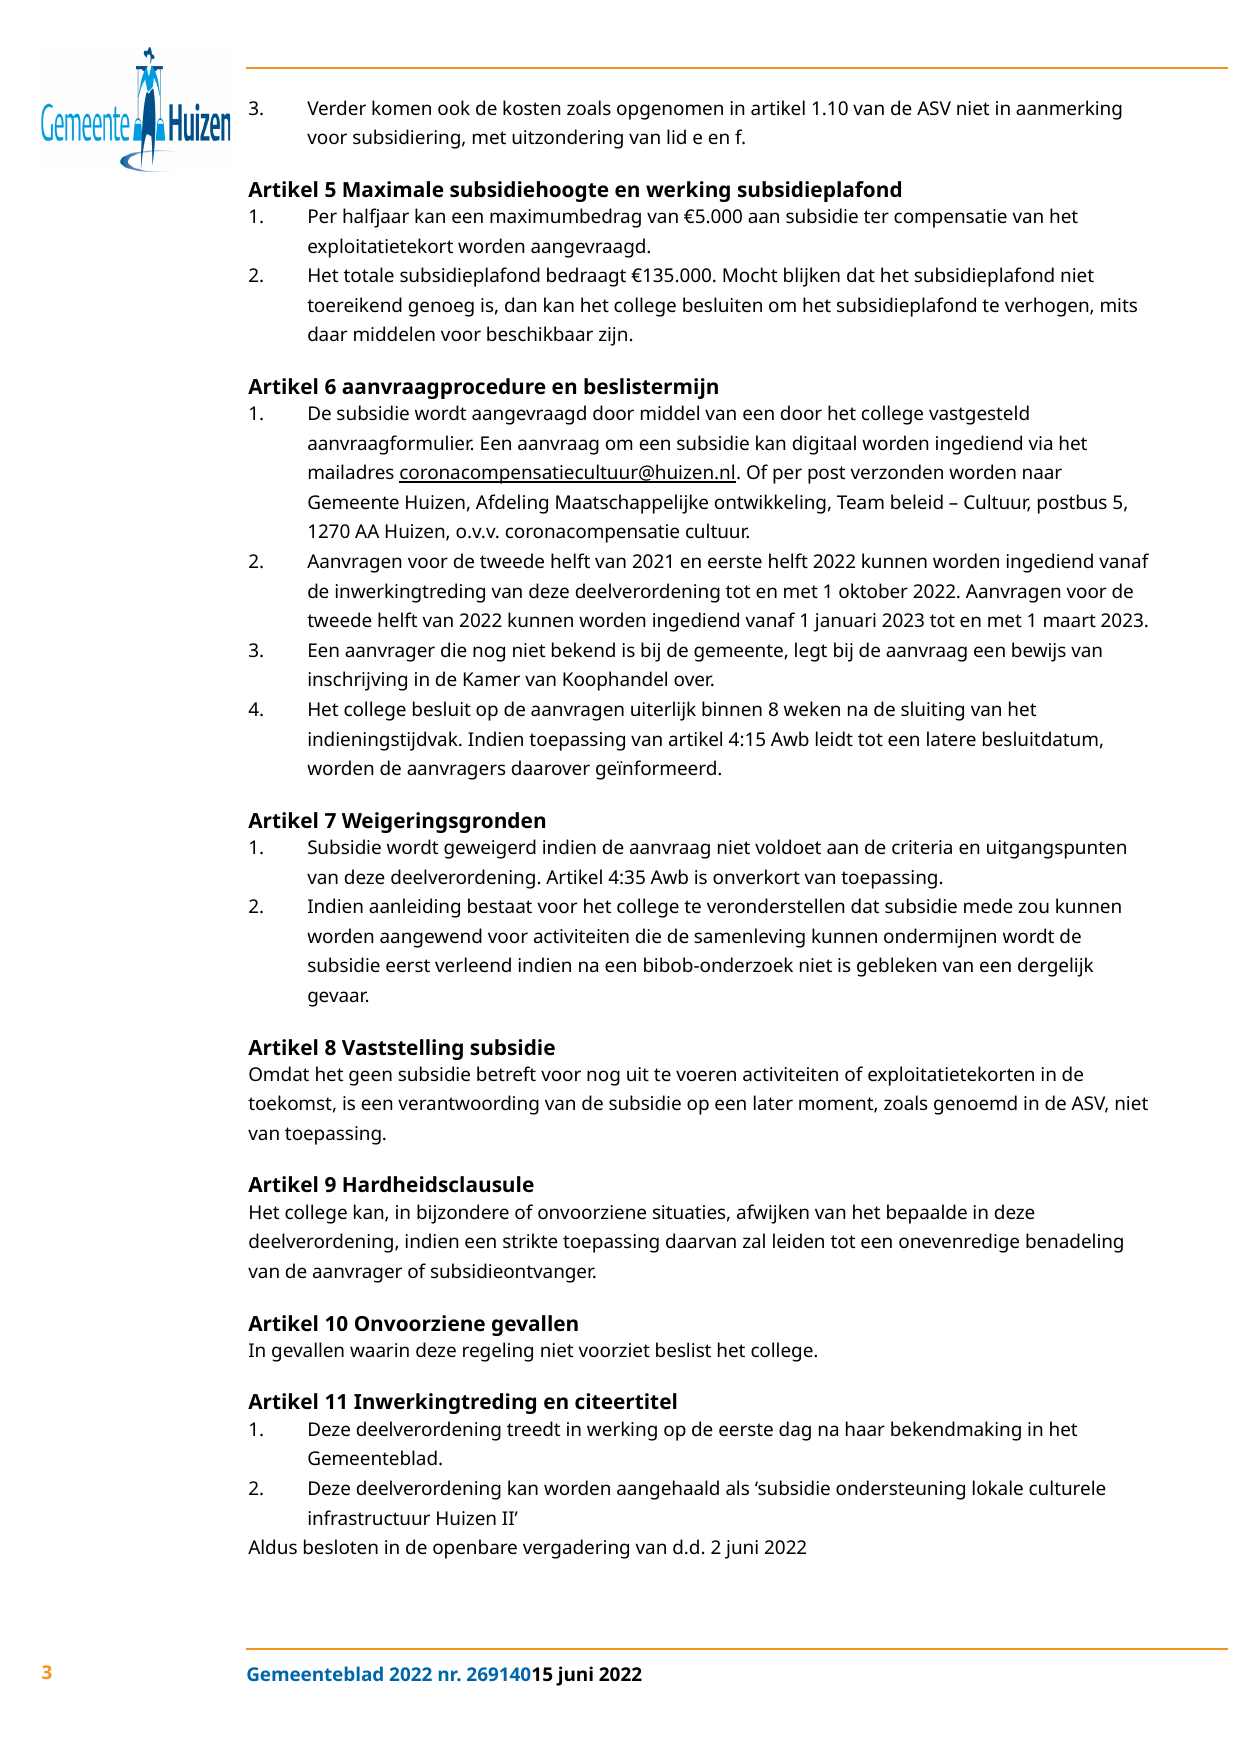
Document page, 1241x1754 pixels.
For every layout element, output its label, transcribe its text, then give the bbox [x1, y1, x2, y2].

text Artikel 10 Onvoorziene gevallen [248, 1309, 1152, 1337]
list Verder komen ook de kosten zoals opgenomen in artikel 1.10 van de ASV niet in aanmerking voor subsidiering, met uitzondering van lid e en f. [248, 95, 1152, 150]
list De subsidie wordt aangevraagd door middel van een door het college vastgesteld aanvraagformulier. Een aanvraag om een subsidie kan digitaal worden ingediend via het mailadres coronacompensatiecultuur@huizen.nl. Of per post verzonden worden naar Gemeente Huizen, Afdeling Maatschappelijke ontwikkeling, Team beleid – Cultuur, postbus 5, 1270 AA Huizen, o.v.v. coronacompensatie cultuur. [248, 400, 1152, 544]
picture [41, 47, 231, 172]
list Deze deelverordening kan worden aangehaald als ‘subsidie ondersteuning lokale culturele infrastructuur Huizen II’ [248, 1475, 1152, 1530]
text Aldus besloten in de openbare vergadering van d.d. 2 juni 2022 [248, 1534, 1152, 1560]
list Deze deelverordening treedt in werking op de eerste dag na haar bekendmaking in het Gemeenteblad. [248, 1416, 1152, 1471]
list Per halfjaar kan een maximumbedrag van €5.000 aan subsidie ter compensatie van het exploitatietekort worden aangevraagd. [248, 203, 1152, 258]
text In gevallen waarin deze regeling niet voorziet beslist het college. [248, 1337, 1152, 1363]
list Het college besluit op de aanvragen uiterlijk binnen 8 weken na de sluiting van het indieningstijdvak. Indien toepassing van artikel 4:15 Awb leidt tot een latere besluitdatum, worden de aanvragers daarover geïnformeerd. [248, 696, 1152, 781]
text Artikel 9 Hardheidsclausule [248, 1171, 1152, 1199]
list Een aanvrager die nog niet bekend is bij de gemeente, legt bij de aanvraag een bewijs van inschrijving in de Kamer van Koophandel over. [248, 637, 1152, 692]
list Subsidie wordt geweigerd indien de aanvraag niet voldoet aan de criteria en uitgangspunten van deze deelverordening. Artikel 4:35 Awb is onverkort van toepassing. [248, 834, 1152, 889]
list Het totale subsidieplafond bedraagt €135.000. Mocht blijken dat het subsidieplafond niet toereikend genoeg is, dan kan het college besluiten om het subsidieplafond te verhogen, mits daar middelen voor beschikbaar zijn. [248, 262, 1152, 347]
list Indien aanleiding bestaat voor het college te veronderstellen dat subsidie mede zou kunnen worden aangewend voor activiteiten die de samenleving kunnen ondermijnen wordt de subsidie eerst verleend indien na een bibob-onderzoek niet is gebleken van een dergelijk gevaar. [248, 893, 1152, 1008]
text Artikel 7 Weigeringsgronden [248, 806, 1152, 834]
list Aanvragen voor de tweede helft van 2021 en eerste helft 2022 kunnen worden ingediend vanaf de inwerkingtreding van deze deelverordening tot en met 1 oktober 2022. Aanvragen voor de tweede helft van 2022 kunnen worden ingediend vanaf 1 januari 2023 tot en met 1 maart 2023. [248, 548, 1152, 633]
text Artikel 6 aanvraagprocedure en beslistermijn [248, 372, 1152, 400]
text Artikel 8 Vaststelling subsidie [248, 1033, 1152, 1061]
text Artikel 11 Inwerkingtreding en citeertitel [248, 1387, 1152, 1416]
text Omdat het geen subsidie betreft voor nog uit te voeren activiteiten of exploitatietekorten in de toekomst, is een verantwoording van de subsidie op een later moment, zoals genoemd in de ASV, niet van toepassing. [248, 1061, 1152, 1146]
text Het college kan, in bijzondere of onvoorziene situaties, afwijken van het bepaalde in deze deelverordening, indien een strikte toepassing daarvan zal leiden tot een onevenredige benadeling van de aanvrager of subsidieontvanger. [248, 1199, 1152, 1284]
text Artikel 5 Maximale subsidiehoogte en werking subsidieplafond [248, 175, 1152, 203]
